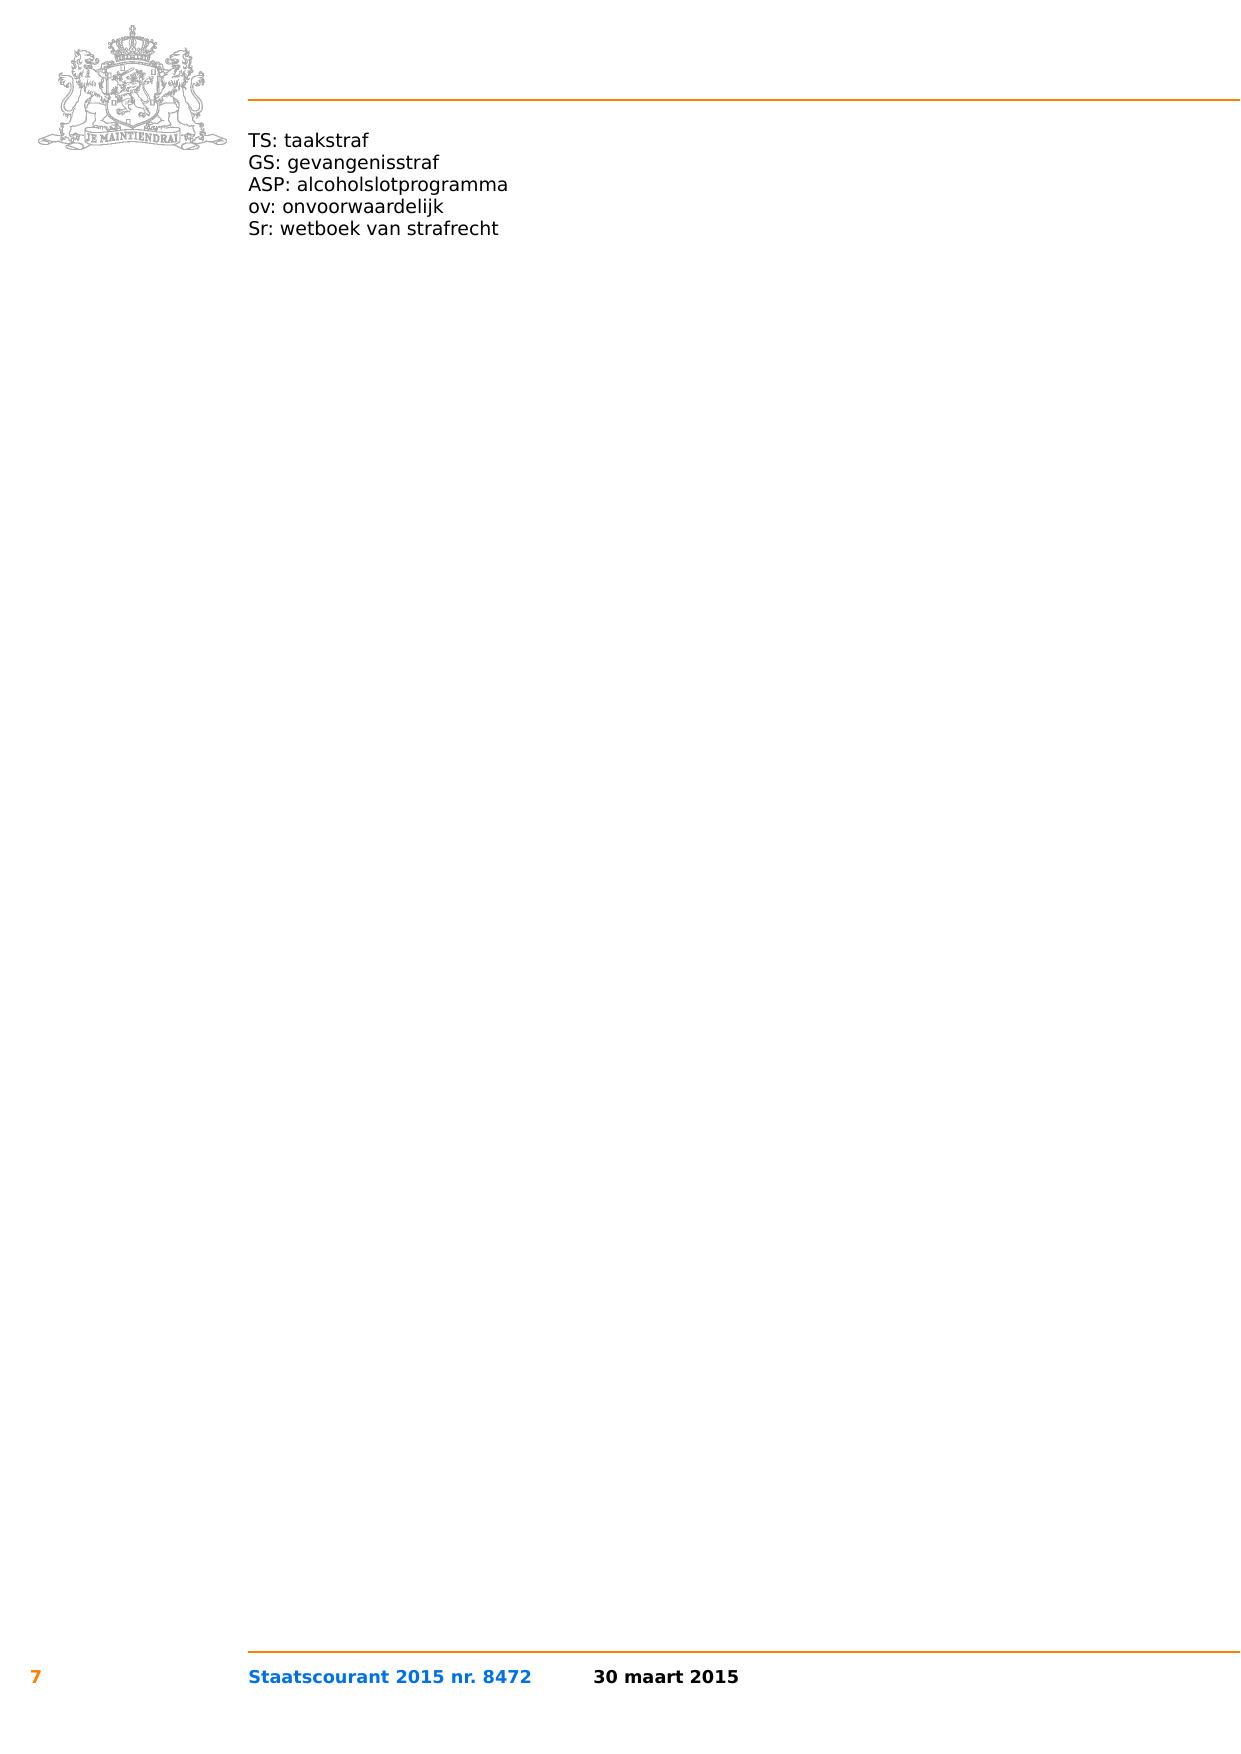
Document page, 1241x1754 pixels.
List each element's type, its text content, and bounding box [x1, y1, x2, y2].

text GS: gevangenisstraf [248, 152, 1163, 174]
text ASP: alcoholslotprogramma [248, 174, 1163, 196]
text TS: taakstraf [248, 130, 1163, 152]
picture [38, 25, 227, 150]
text ov: onvoorwaardelijk [248, 196, 1163, 218]
text Sr: wetboek van strafrecht [248, 218, 1163, 240]
